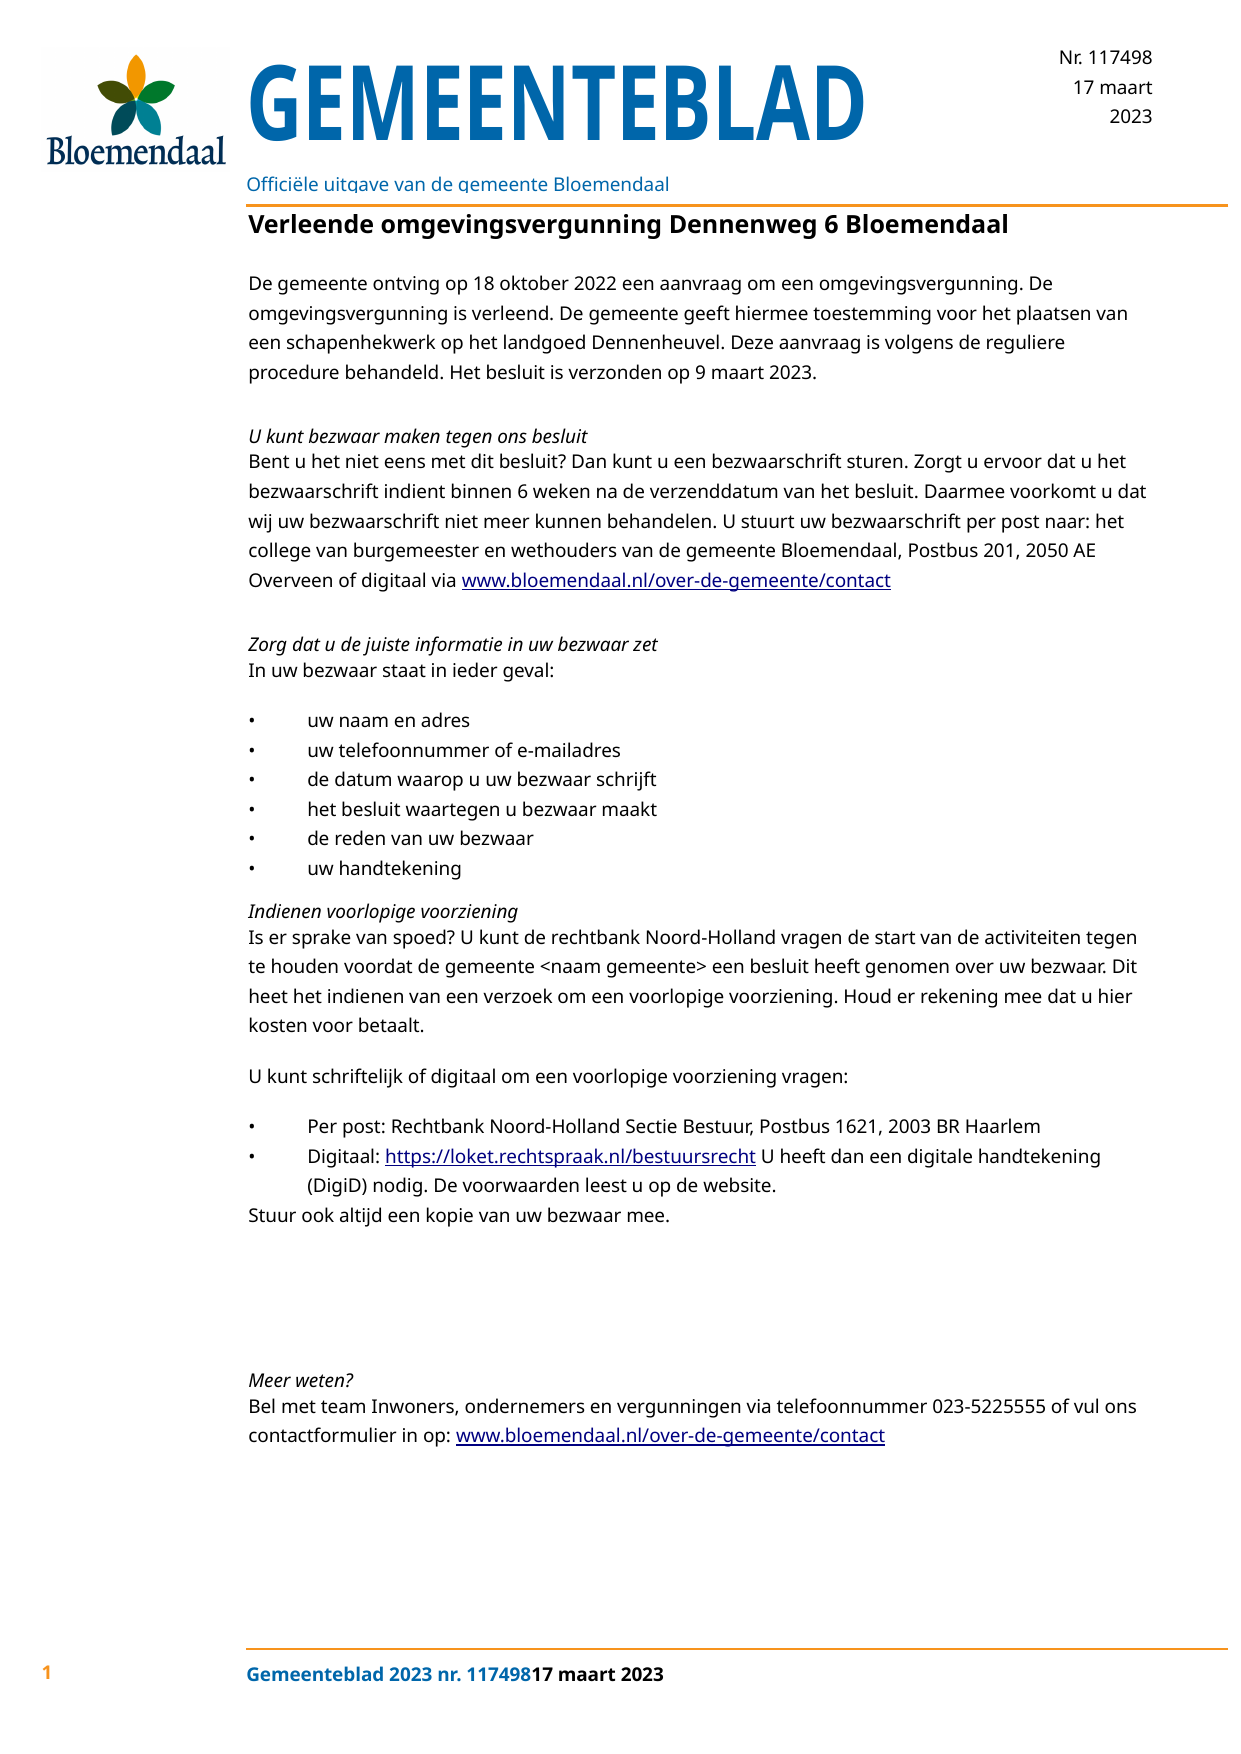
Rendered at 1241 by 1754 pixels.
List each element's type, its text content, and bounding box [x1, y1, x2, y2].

list Digitaal: https://loket.rechtspraak.nl/bestuursrecht U heeft dan een digitale handtekening (DigiD) nodig. De voorwaarden leest u op de website. [248, 1143, 1152, 1198]
list uw naam en adres [248, 707, 1152, 733]
text Verleende omgevingsvergunning Dennenweg 6 Bloemendaal [248, 207, 1152, 241]
list de datum waarop u uw bezwaar schrijft [248, 766, 1152, 792]
list de reden van uw bezwaar [248, 826, 1152, 851]
text U kunt schriftelijk of digitaal om een voorlopige voorziening vragen: [248, 1063, 1152, 1089]
text Is er sprake van spoed? U kunt de rechtbank Noord-Holland vragen de start van de activiteiten tegen te houden voordat de gemeente <naam gemeente> een besluit heeft genomen over uw bezwaar. Dit heet het indienen van een verzoek om een voorlopige voorziening. Houd er rekening mee dat u hier kosten voor betaalt. [248, 924, 1152, 1038]
text Bel met team Inwoners, ondernemers en vergunningen via telefoonnummer 023-5225555 of vul ons contactformulier in op: www.bloemendaal.nl/over-de-gemeente/contact [248, 1393, 1152, 1448]
text Bent u het niet eens met dit besluit? Dan kunt u een bezwaarschrift sturen. Zorgt u ervoor dat u het bezwaarschrift indient binnen 6 weken na de verzenddatum van het besluit. Daarmee voorkomt u dat wij uw bezwaarschrift niet meer kunnen behandelen. U stuurt uw bezwaarschrift per post naar: het college van burgemeester en wethouders van de gemeente Bloemendaal, Postbus 201, 2050 AE Overveen of digitaal via www.bloemendaal.nl/over-de-gemeente/contact [248, 449, 1152, 593]
text Indienen voorlopige voorziening [248, 898, 1152, 924]
list het besluit waartegen u bezwaar maakt [248, 796, 1152, 822]
text Meer weten? [248, 1367, 1152, 1393]
text In uw bezwaar staat in ieder geval: [248, 657, 1152, 682]
list uw handtekening [248, 855, 1152, 881]
text Zorg dat u de juiste informatie in uw bezwaar zet [248, 631, 1152, 657]
text Stuur ook altijd een kopie van uw bezwaar mee. [248, 1202, 1152, 1228]
list Per post: Rechtbank Noord-Holland Sectie Bestuur, Postbus 1621, 2003 BR Haarlem [248, 1113, 1152, 1139]
list uw telefoonnummer of e-mailadres [248, 737, 1152, 762]
text De gemeente ontving op 18 oktober 2022 een aanvraag om een omgevingsvergunning. De omgevingsvergunning is verleend. De gemeente geeft hiermee toestemming voor het plaatsen van een schapenhekwerk op het landgoed Dennenheuvel. Deze aanvraag is volgens de reguliere procedure behandeld. Het besluit is verzonden op 9 maart 2023. [248, 270, 1152, 385]
text U kunt bezwaar maken tegen ons besluit [248, 423, 1152, 449]
picture [41, 47, 231, 172]
